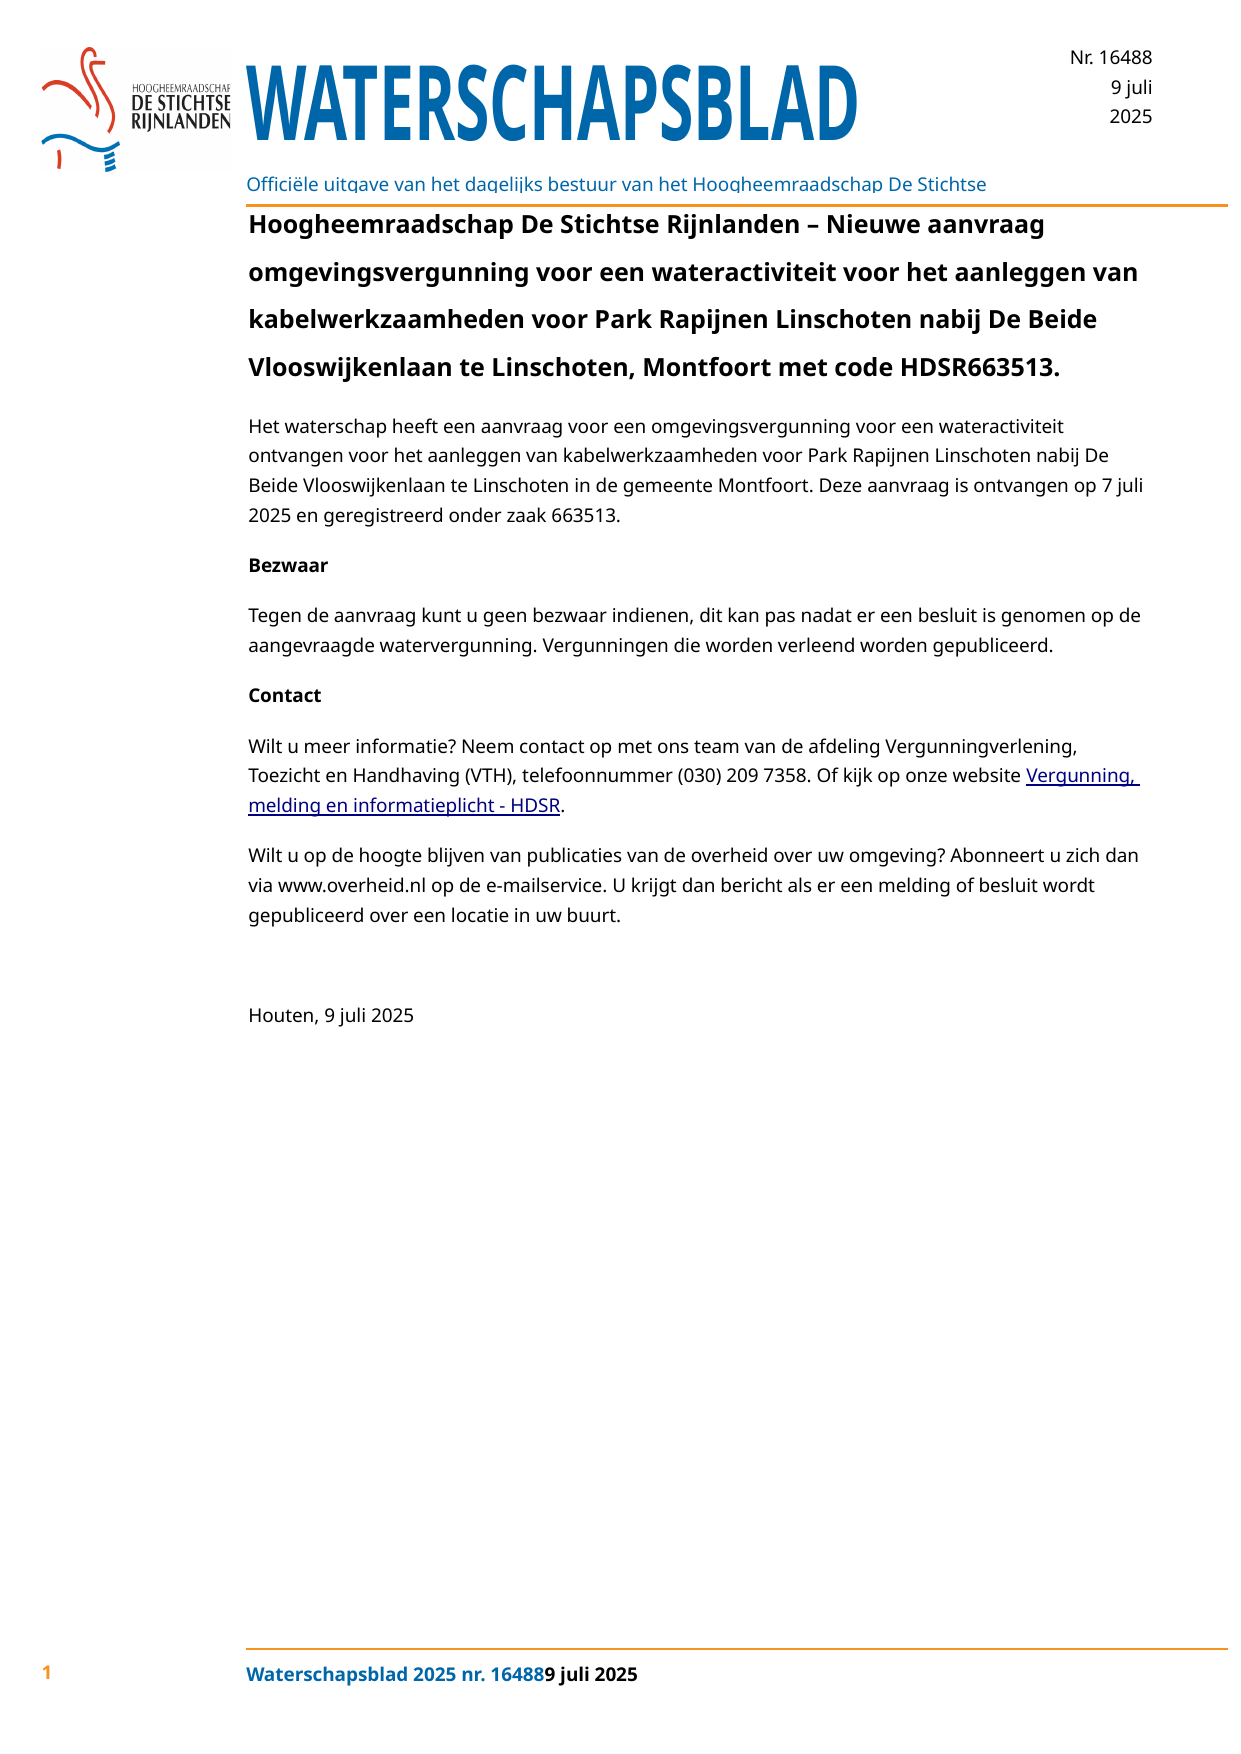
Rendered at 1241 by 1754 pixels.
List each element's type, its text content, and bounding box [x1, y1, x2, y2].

text Tegen de aanvraag kunt u geen bezwaar indienen, dit kan pas nadat er een besluit is genomen op de aangevraagde watervergunning. Vergunningen die worden verleend worden gepubliceerd. [248, 603, 1152, 658]
text Bezwaar [248, 552, 1152, 578]
picture [41, 47, 231, 172]
text Wilt u meer informatie? Neem contact op met ons team van de afdeling Vergunningverlening, Toezicht en Handhaving (VTH), telefoonnummer (030) 209 7358. Of kijk op onze website Vergunning, melding en informatieplicht - HDSR. [248, 733, 1152, 818]
text Houten, 9 juli 2025 [248, 1003, 1152, 1028]
text Hoogheemraadschap De Stichtse Rijnlanden – Nieuwe aanvraag omgevingsvergunning voor een wateractiviteit voor het aanleggen van kabelwerkzaamheden voor Park Rapijnen Linschoten nabij De Beide Vlooswijkenlaan te Linschoten, Montfoort met code HDSR663513. [248, 207, 1152, 384]
text Contact [248, 683, 1152, 708]
text Wilt u op de hoogte blijven van publicaties van de overheid over uw omgeving? Abonneert u zich dan via www.overheid.nl op de e-mailservice. U krijgt dan bericht als er een melding of besluit wordt gepubliceerd over een locatie in uw buurt. [248, 843, 1152, 928]
text Het waterschap heeft een aanvraag voor een omgevingsvergunning voor een wateractiviteit ontvangen voor het aanleggen van kabelwerkzaamheden voor Park Rapijnen Linschoten nabij De Beide Vlooswijkenlaan te Linschoten in de gemeente Montfoort. Deze aanvraag is ontvangen op 7 juli 2025 en geregistreerd onder zaak 663513. [248, 413, 1152, 528]
